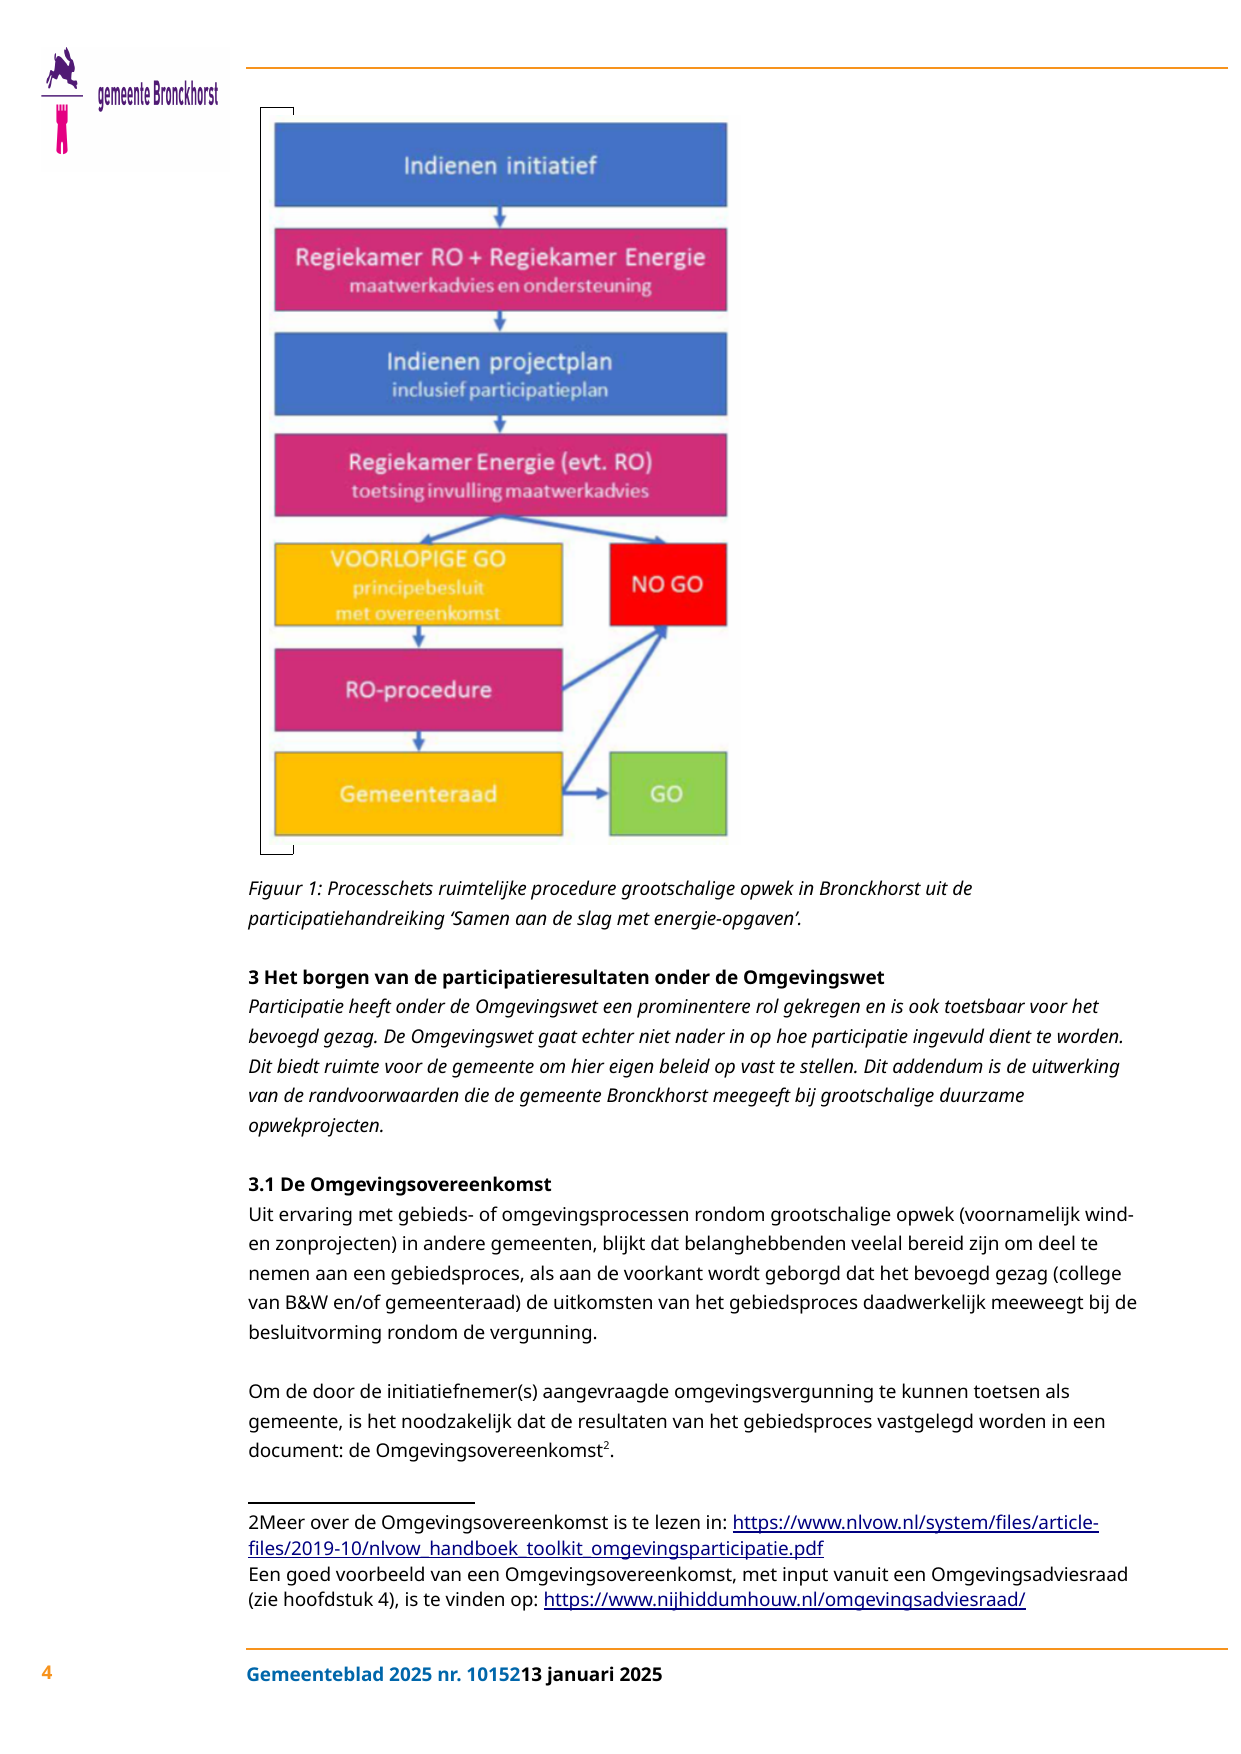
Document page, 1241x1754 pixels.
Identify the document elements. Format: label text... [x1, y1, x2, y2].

text 3 Het borgen van de participatieresultaten onder de Omgevingswet [248, 964, 1152, 990]
text Meer over de Omgevingsovereenkomst is te lezen in: https://www.nlvow.nl/system/files/article-files/2019-10/nlvow_handboek_toolkit_omgevingsparticipatie.pdf [248, 1509, 1152, 1561]
text Uit ervaring met gebieds- of omgevingsprocessen rondom grootschalige opwek (voornamelijk wind- en zonprojecten) in andere gemeenten, blijkt dat belanghebbenden veelal bereid zijn om deel te nemen aan een gebiedsproces, als aan de voorkant wordt geborgd dat het bevoegd gezag (college van B&W en/of gemeenteraad) de uitkomsten van het gebiedsproces daadwerkelijk meeweegt bij de besluitvorming rondom de vergunning. [248, 1201, 1152, 1345]
text 3.1 De Omgevingsovereenkomst [248, 1171, 1152, 1197]
picture [41, 47, 231, 172]
text Een goed voorbeeld van een Omgevingsovereenkomst, met input vanuit een Omgevingsadviesraad (zie hoofdstuk 4), is te vinden op: https://www.nijhiddumhouw.nl/omgevingsadviesraad/ [248, 1561, 1152, 1612]
text Om de door de initiatiefnemer(s) aangevraagde omgevingsvergunning te kunnen toetsen als gemeente, is het noodzakelijk dat de resultaten van het gebiedsproces vastgelegd worden in een document: de Omgevingsovereenkomst. [248, 1378, 1152, 1463]
text Participatie heeft onder de Omgevingswet een prominentere rol gekregen en is ook toetsbaar voor het bevoegd gezag. De Omgevingswet gaat echter niet nader in op hoe participatie ingevuld dient te worden. Dit biedt ruimte voor de gemeente om hier eigen beleid op vast te stellen. Dit addendum is de uitwerking van de randvoorwaarden die de gemeente Bronckhorst meegeeft bij grootschalige duurzame opwekprojecten. [248, 994, 1152, 1138]
picture [268, 115, 742, 845]
text Figuur 1: Processchets ruimtelijke procedure grootschalige opwek in Bronckhorst uit de participatiehandreiking ‘Samen aan de slag met energie-opgaven’. [248, 875, 1152, 931]
